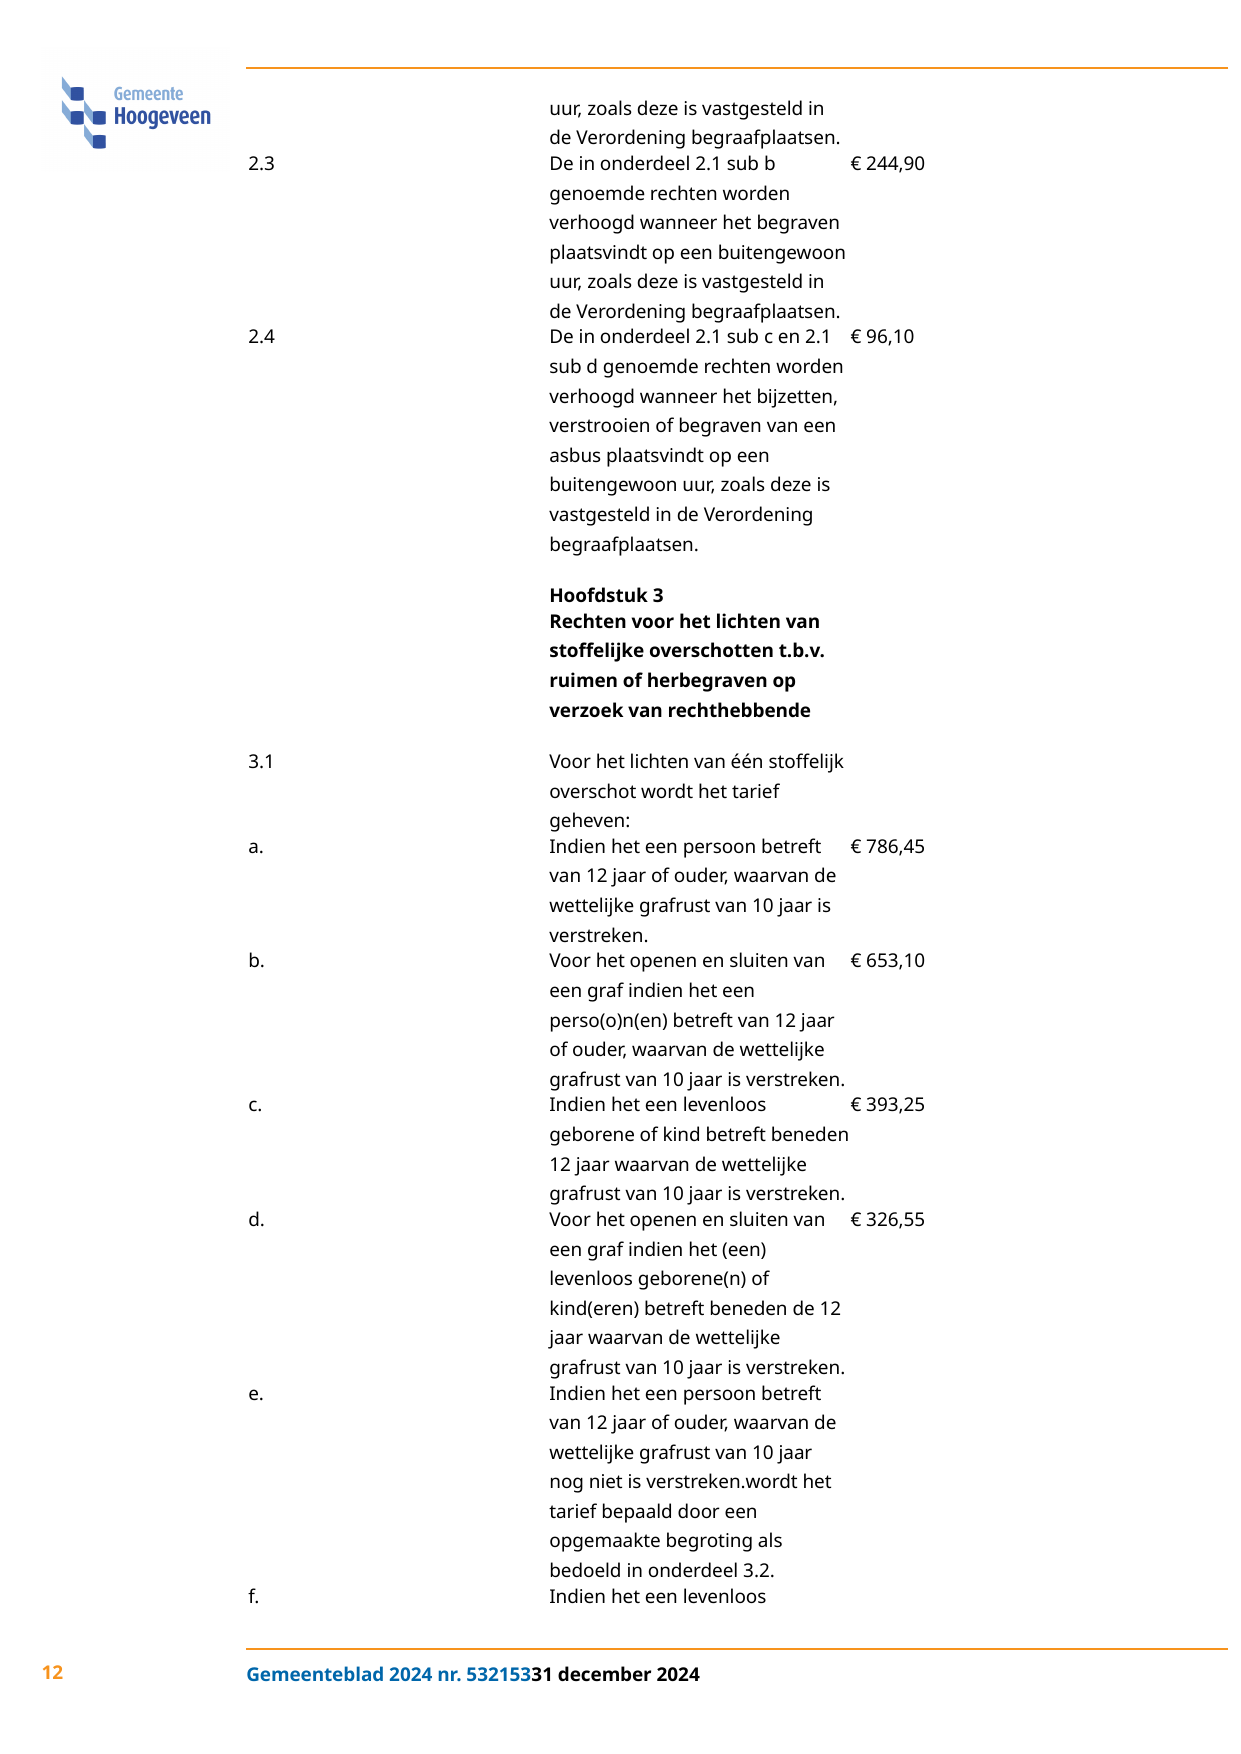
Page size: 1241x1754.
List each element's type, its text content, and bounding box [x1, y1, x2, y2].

table_cell uur, zoals deze is vastgesteld in de Verordening begraafplaatsen. [549, 95, 850, 150]
table_cell De in onderdeel 2.1 sub c en 2.1 sub d genoemde rechten worden verhoogd wanneer het bijzetten, verstrooien of begraven van een asbus plaatsvindt op een buitengewoon uur, zoals deze is vastgesteld in de Verordening begraafplaatsen. [549, 324, 850, 557]
table_cell € 786,45 [850, 833, 1152, 948]
table_cell c. [248, 1092, 549, 1206]
table_cell 3.1 [248, 748, 549, 833]
table_cell [850, 557, 1152, 582]
table_cell 2.4 [248, 324, 549, 557]
table_cell b. [248, 948, 549, 1092]
table_cell [248, 95, 549, 150]
table_cell [248, 582, 549, 608]
table_cell [248, 723, 549, 748]
table_cell € 393,25 [850, 1092, 1152, 1206]
table_cell [850, 1380, 1152, 1583]
table_cell d. [248, 1206, 549, 1380]
table_cell e. [248, 1380, 549, 1583]
table_cell [850, 723, 1152, 748]
table_cell [850, 95, 1152, 150]
table_cell [850, 748, 1152, 833]
picture [41, 47, 231, 172]
table_cell Indien het een persoon betreft van 12 jaar of ouder, waarvan de wettelijke grafrust van 10 jaar nog niet is verstreken.wordt het tarief bepaald door een opgemaakte begroting als bedoeld in onderdeel 3.2. [549, 1380, 850, 1583]
table_cell € 96,10 [850, 324, 1152, 557]
table_cell f. [248, 1583, 549, 1609]
table_cell Rechten voor het lichten van stoffelijke overschotten t.b.v. ruimen of herbegraven op verzoek van rechthebbende [549, 608, 850, 722]
table_cell € 244,90 [850, 150, 1152, 324]
table_cell [549, 557, 850, 582]
table_cell Indien het een levenloos [549, 1583, 850, 1609]
table_cell Hoofdstuk 3 [549, 582, 850, 608]
table_cell Voor het lichten van één stoffelijk overschot wordt het tarief geheven: [549, 748, 850, 833]
table_cell [549, 723, 850, 748]
table_cell Voor het openen en sluiten van een graf indien het een perso(o)n(en) betreft van 12 jaar of ouder, waarvan de wettelijke grafrust van 10 jaar is verstreken. [549, 948, 850, 1092]
table_cell € 653,10 [850, 948, 1152, 1092]
table_cell 2.3 [248, 150, 549, 324]
table_cell De in onderdeel 2.1 sub b genoemde rechten worden verhoogd wanneer het begraven plaatsvindt op een buitengewoon uur, zoals deze is vastgesteld in de Verordening begraafplaatsen. [549, 150, 850, 324]
table_cell [248, 608, 549, 722]
table_cell € 326,55 [850, 1206, 1152, 1380]
table_cell Indien het een persoon betreft van 12 jaar of ouder, waarvan de wettelijke grafrust van 10 jaar is verstreken. [549, 833, 850, 948]
table_cell [248, 557, 549, 582]
table_cell Voor het openen en sluiten van een graf indien het (een) levenloos geborene(n) of kind(eren) betreft beneden de 12 jaar waarvan de wettelijke grafrust van 10 jaar is verstreken. [549, 1206, 850, 1380]
table_cell Indien het een levenloos geborene of kind betreft beneden 12 jaar waarvan de wettelijke grafrust van 10 jaar is verstreken. [549, 1092, 850, 1206]
table_cell [850, 582, 1152, 608]
table_cell a. [248, 833, 549, 948]
table_cell [850, 608, 1152, 722]
table_cell [850, 1583, 1152, 1609]
